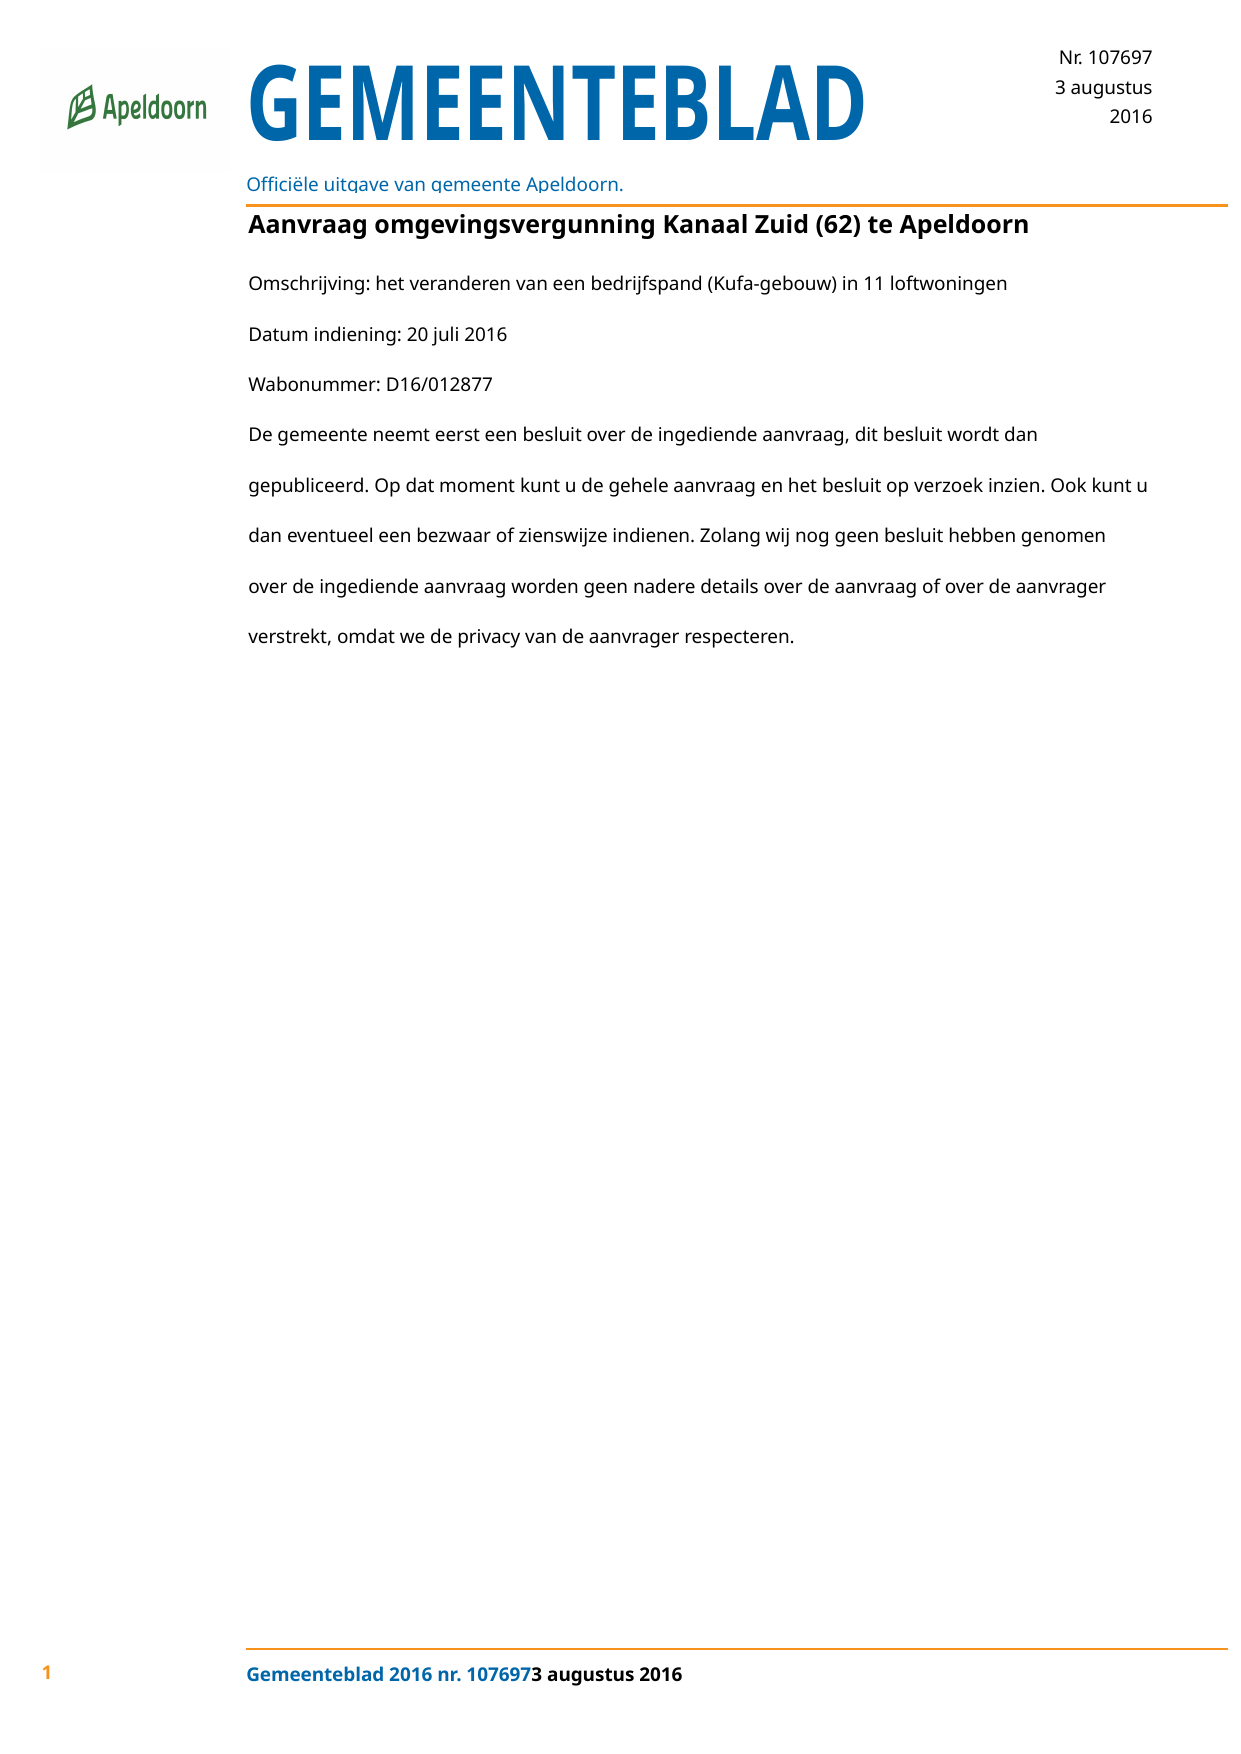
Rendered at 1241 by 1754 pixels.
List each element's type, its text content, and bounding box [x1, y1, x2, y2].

text dan eventueel een bezwaar of zienswijze indienen. Zolang wij nog geen besluit hebben genomen [248, 522, 1152, 548]
text Omschrijving: het veranderen van een bedrijfspand (Kufa-gebouw) in 11 loftwoningen [248, 270, 1152, 296]
text Aanvraag omgevingsvergunning Kanaal Zuid (62) te Apeldoorn [248, 207, 1152, 241]
picture [41, 47, 231, 172]
text Wabonummer: D16/012877 [248, 371, 1152, 397]
text over de ingediende aanvraag worden geen nadere details over de aanvraag of over de aanvrager [248, 573, 1152, 598]
text Datum indiening: 20 juli 2016 [248, 321, 1152, 346]
text gepubliceerd. Op dat moment kunt u de gehele aanvraag en het besluit op verzoek inzien. Ook kunt u [248, 472, 1152, 498]
text verstrekt, omdat we de privacy van de aanvrager respecteren. [248, 623, 1152, 649]
text De gemeente neemt eerst een besluit over de ingediende aanvraag, dit besluit wordt dan [248, 422, 1152, 447]
